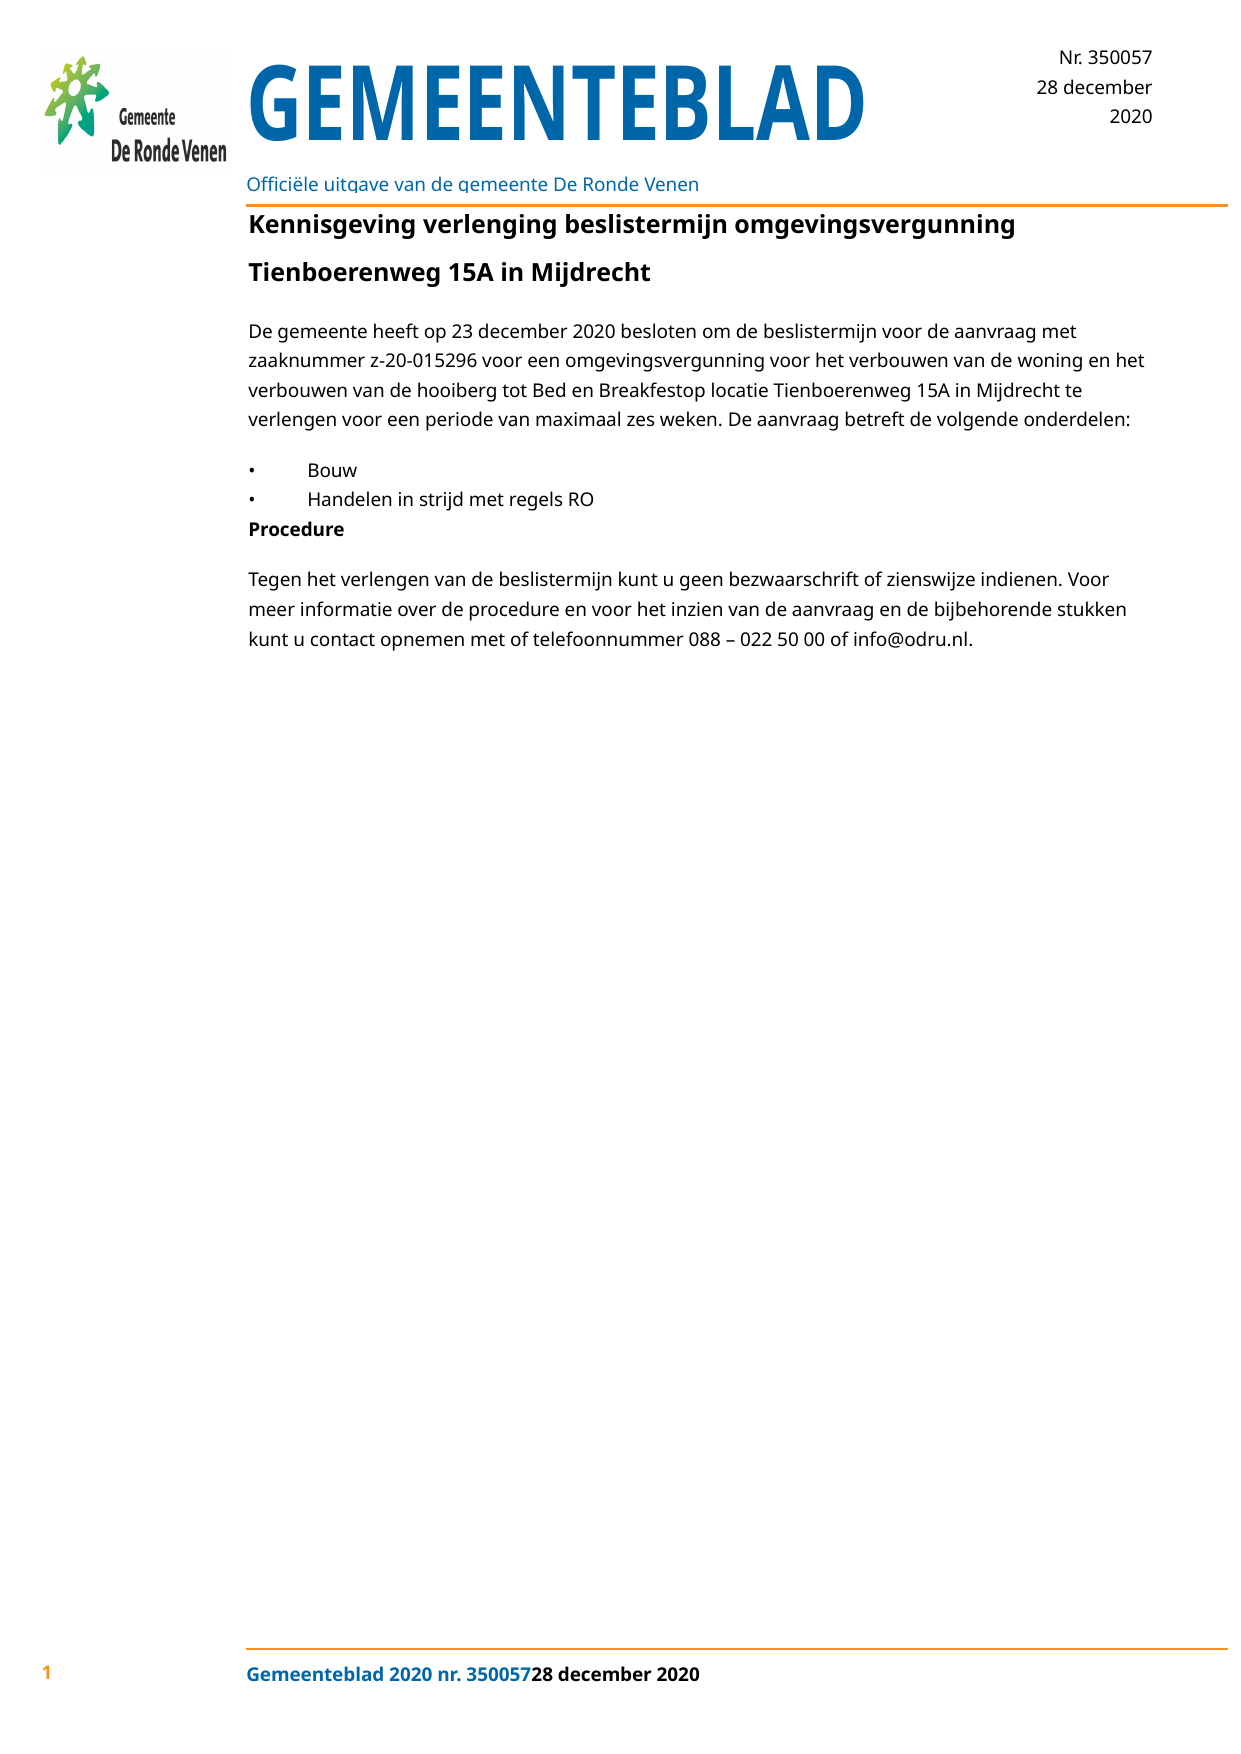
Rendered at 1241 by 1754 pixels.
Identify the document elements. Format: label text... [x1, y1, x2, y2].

list Bouw [248, 457, 1152, 483]
text Procedure [248, 516, 1152, 542]
list Handelen in strijd met regels RO [248, 487, 1152, 512]
picture [41, 47, 231, 172]
text De gemeente heeft op 23 december 2020 besloten om de beslistermijn voor de aanvraag met zaaknummer z-20-015296 voor een omgevingsvergunning voor het verbouwen van de woning en het verbouwen van de hooiberg tot Bed en Breakfestop locatie Tienboerenweg 15A in Mijdrecht te verlengen voor een periode van maximaal zes weken. De aanvraag betreft de volgende onderdelen: [248, 318, 1152, 432]
text Kennisgeving verlenging beslistermijn omgevingsvergunning Tienboerenweg 15A in Mijdrecht [248, 207, 1152, 288]
text Tegen het verlengen van de beslistermijn kunt u geen bezwaarschrift of zienswijze indienen. Voor meer informatie over de procedure en voor het inzien van de aanvraag en de bijbehorende stukken kunt u contact opnemen met of telefoonnummer 088 – 022 50 00 of info@odru.nl. [248, 567, 1152, 652]
